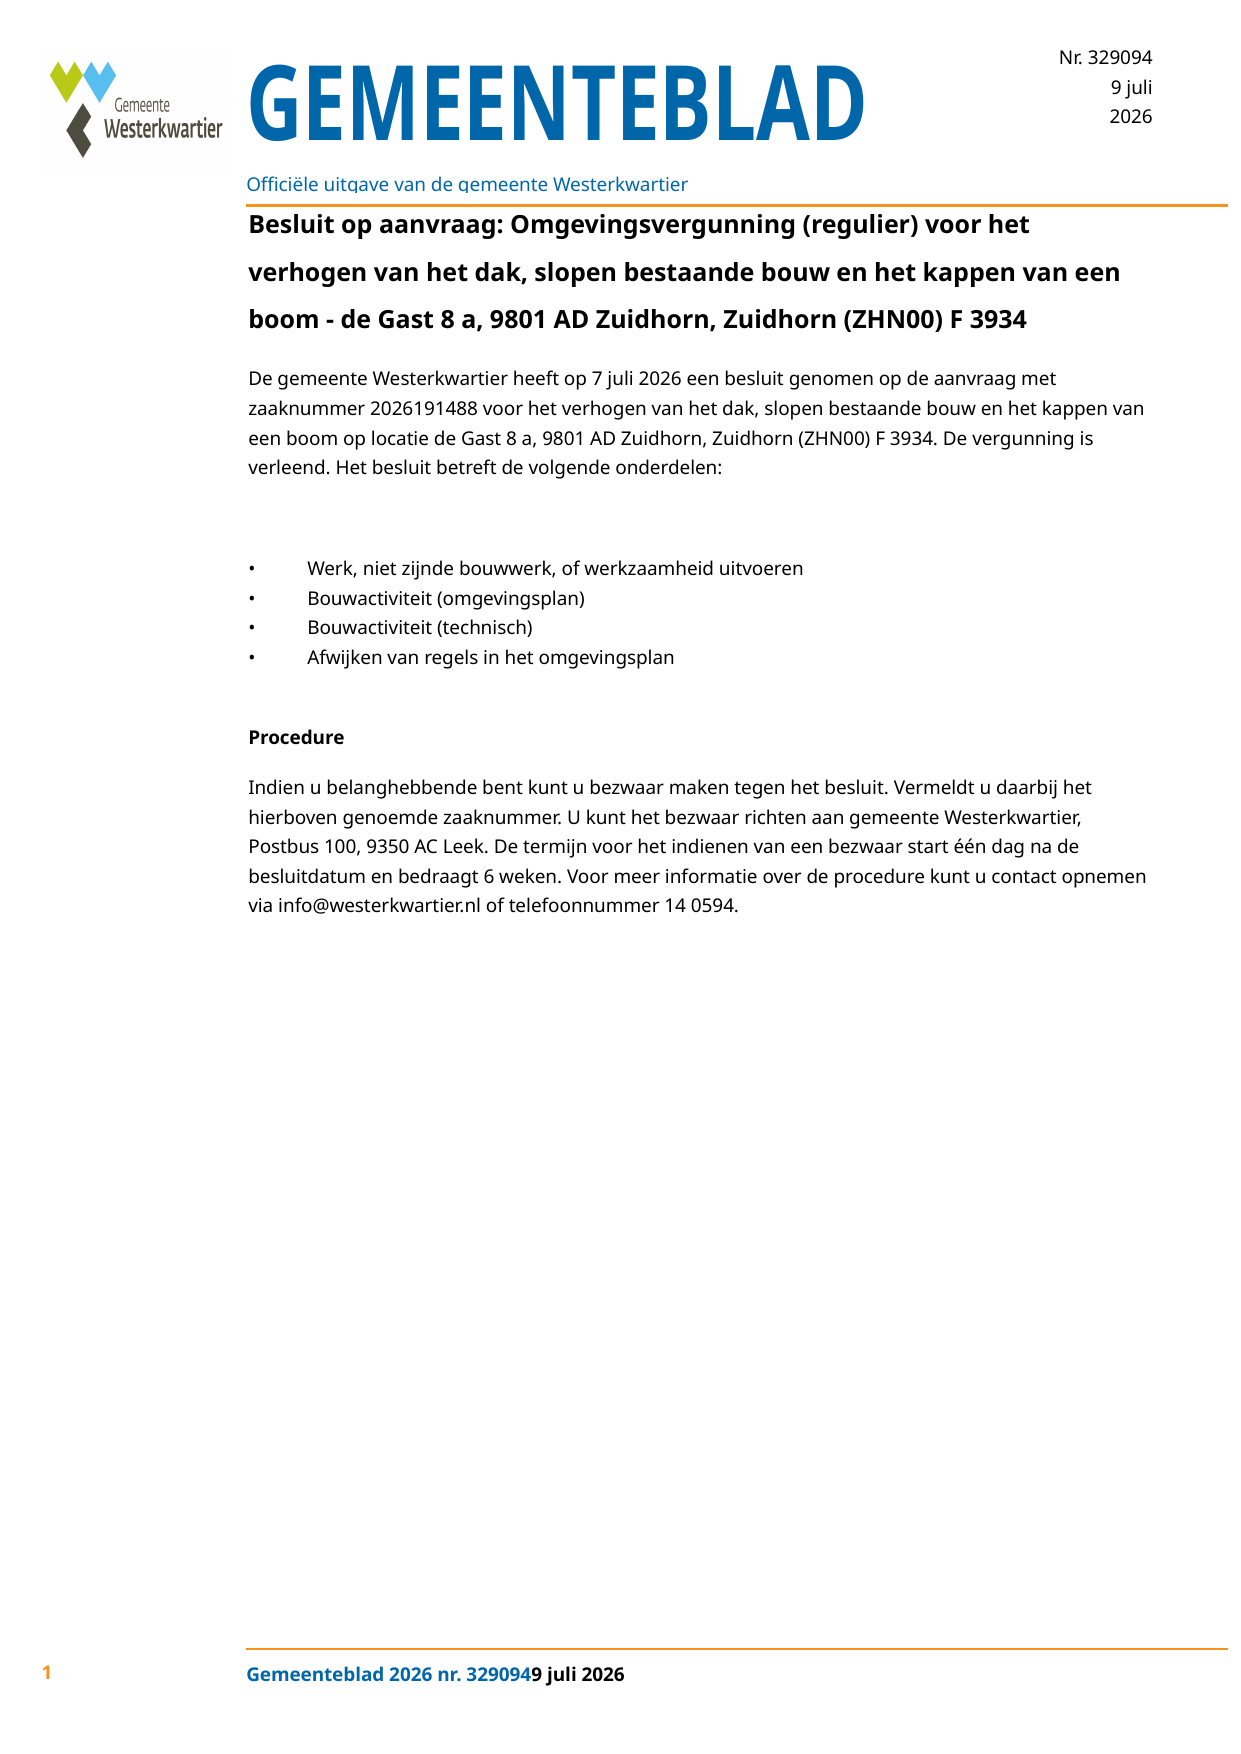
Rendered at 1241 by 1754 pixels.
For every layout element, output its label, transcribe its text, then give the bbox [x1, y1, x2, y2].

text De gemeente Westerkwartier heeft op 7 juli 2026 een besluit genomen op de aanvraag met zaaknummer 2026191488 voor het verhogen van het dak, slopen bestaande bouw en het kappen van een boom op locatie de Gast 8 a, 9801 AD Zuidhorn, Zuidhorn (ZHN00) F 3934. De vergunning is verleend. Het besluit betreft de volgende onderdelen: [248, 366, 1152, 480]
list Afwijken van regels in het omgevingsplan [248, 644, 1152, 669]
text Procedure [248, 724, 1152, 749]
picture [41, 47, 231, 172]
list Bouwactiviteit (technisch) [248, 614, 1152, 640]
text Indien u belanghebbende bent kunt u bezwaar maken tegen het besluit. Vermeldt u daarbij het hierboven genoemde zaaknummer. U kunt het bezwaar richten aan gemeente Westerkwartier, Postbus 100, 9350 AC Leek. De termijn voor het indienen van een bezwaar start één dag na de besluitdatum en bedraagt 6 weken. Voor meer informatie over de procedure kunt u contact opnemen via info@westerkwartier.nl of telefoonnummer 14 0594. [248, 774, 1152, 918]
text Besluit op aanvraag: Omgevingsvergunning (regulier) voor het verhogen van het dak, slopen bestaande bouw en het kappen van een boom - de Gast 8 a, 9801 AD Zuidhorn, Zuidhorn (ZHN00) F 3934 [248, 207, 1152, 336]
list Bouwactiviteit (omgevingsplan) [248, 585, 1152, 610]
list Werk, niet zijnde bouwwerk, of werkzaamheid uitvoeren [248, 555, 1152, 581]
